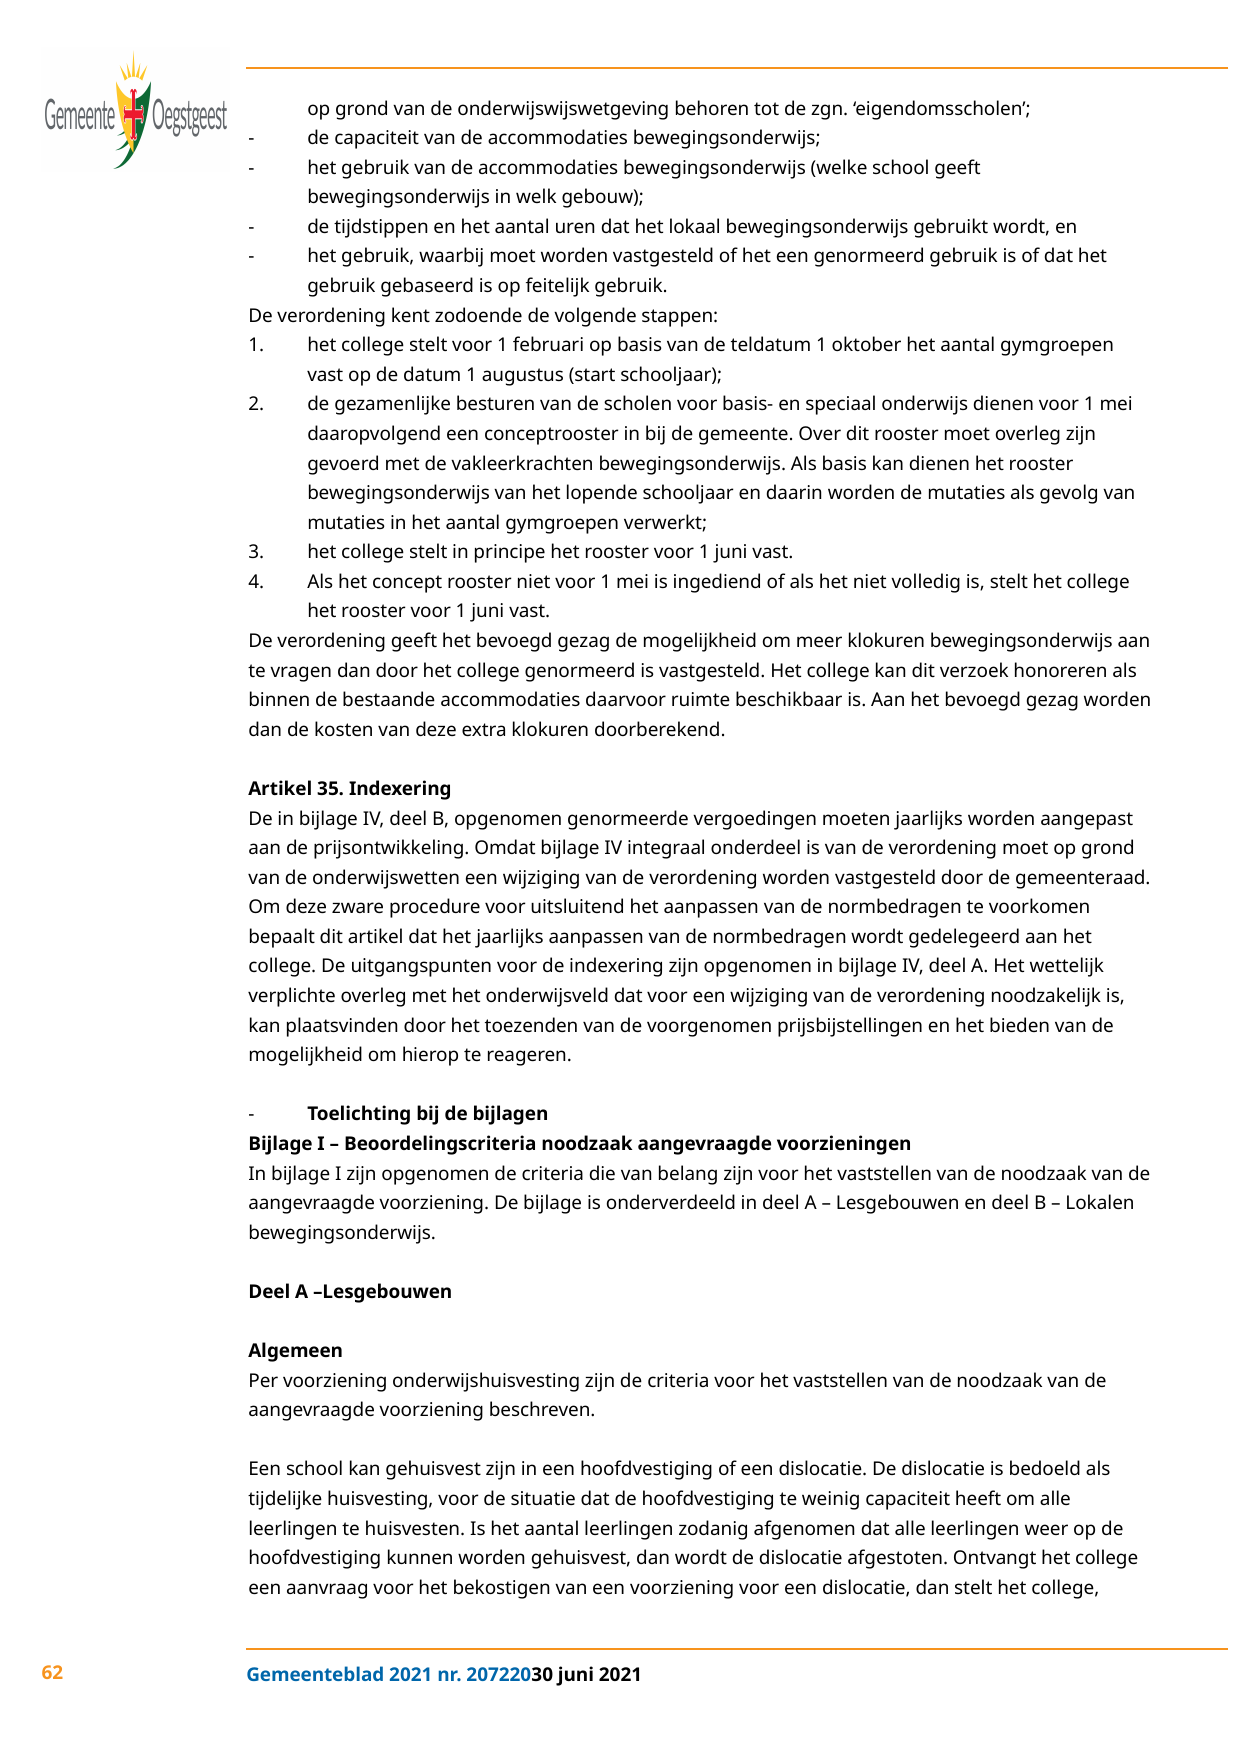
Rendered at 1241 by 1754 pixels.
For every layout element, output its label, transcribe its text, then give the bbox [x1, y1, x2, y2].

text In bijlage I zijn opgenomen de criteria die van belang zijn voor het vaststellen van de noodzaak van de aangevraagde voorziening. De bijlage is onderverdeeld in deel A – Lesgebouwen en deel B – Lokalen bewegingsonderwijs. [248, 1160, 1152, 1245]
list op grond van de onderwijswijswetgeving behoren tot de zgn. ‘eigendomsscholen’; [248, 95, 1152, 121]
list het college stelt voor 1 februari op basis van de teldatum 1 oktober het aantal gymgroepen vast op de datum 1 augustus (start schooljaar); [248, 331, 1152, 387]
text De verordening kent zodoende de volgende stappen: [248, 302, 1152, 328]
list de capaciteit van de accommodaties bewegingsonderwijs; [248, 124, 1152, 150]
list de tijdstippen en het aantal uren dat het lokaal bewegingsonderwijs gebruikt wordt, en [248, 213, 1152, 239]
text De in bijlage IV, deel B, opgenomen genormeerde vergoedingen moeten jaarlijks worden aangepast aan de prijsontwikkeling. Omdat bijlage IV integraal onderdeel is van de verordening moet op grond van de onderwijswetten een wijziging van de verordening worden vastgesteld door de gemeenteraad. Om deze zware procedure voor uitsluitend het aanpassen van de normbedragen te voorkomen bepaalt dit artikel dat het jaarlijks aanpassen van de normbedragen wordt gedelegeerd aan het college. De uitgangspunten voor de indexering zijn opgenomen in bijlage IV, deel A. Het wettelijk verplichte overleg met het onderwijsveld dat voor een wijziging van de verordening noodzakelijk is, kan plaatsvinden door het toezenden van de voorgenomen prijsbijstellingen en het bieden van de mogelijkheid om hierop te reageren. [248, 805, 1152, 1067]
text Een school kan gehuisvest zijn in een hoofdvestiging of een dislocatie. De dislocatie is bedoeld als tijdelijke huisvesting, voor de situatie dat de hoofdvestiging te weinig capaciteit heeft om alle leerlingen te huisvesten. Is het aantal leerlingen zodanig afgenomen dat alle leerlingen weer op de hoofdvestiging kunnen worden gehuisvest, dan wordt de dislocatie afgestoten. Ontvangt het college een aanvraag voor het bekostigen van een voorziening voor een dislocatie, dan stelt het college, [248, 1456, 1152, 1600]
text Artikel 35. Indexering [248, 775, 1152, 801]
list Toelichting bij de bijlagen [248, 1101, 1152, 1126]
list het college stelt in principe het rooster voor 1 juni vast. [248, 538, 1152, 564]
list de gezamenlijke besturen van de scholen voor basis- en speciaal onderwijs dienen voor 1 mei daaropvolgend een conceptrooster in bij de gemeente. Over dit rooster moet overleg zijn gevoerd met de vakleerkrachten bewegingsonderwijs. Als basis kan dienen het rooster bewegingsonderwijs van het lopende schooljaar en daarin worden de mutaties als gevolg van mutaties in het aantal gymgroepen verwerkt; [248, 391, 1152, 535]
text De verordening geeft het bevoegd gezag de mogelijkheid om meer klokuren bewegingsonderwijs aan te vragen dan door het college genormeerd is vastgesteld. Het college kan dit verzoek honoreren als binnen de bestaande accommodaties daarvoor ruimte beschikbaar is. Aan het bevoegd gezag worden dan de kosten van deze extra klokuren doorberekend. [248, 627, 1152, 742]
list Als het concept rooster niet voor 1 mei is ingediend of als het niet volledig is, stelt het college het rooster voor 1 juni vast. [248, 568, 1152, 623]
text Algemeen [248, 1337, 1152, 1363]
text Bijlage I – Beoordelingscriteria noodzaak aangevraagde voorzieningen [248, 1130, 1152, 1156]
list het gebruik, waarbij moet worden vastgesteld of het een genormeerd gebruik is of dat het gebruik gebaseerd is op feitelijk gebruik. [248, 243, 1152, 298]
picture [41, 47, 231, 172]
text Deel A –Lesgebouwen [248, 1278, 1152, 1304]
text Per voorziening onderwijshuisvesting zijn de criteria voor het vaststellen van de noodzaak van de aangevraagde voorziening beschreven. [248, 1367, 1152, 1422]
list het gebruik van de accommodaties bewegingsonderwijs (welke school geeft bewegingsonderwijs in welk gebouw); [248, 154, 1152, 209]
